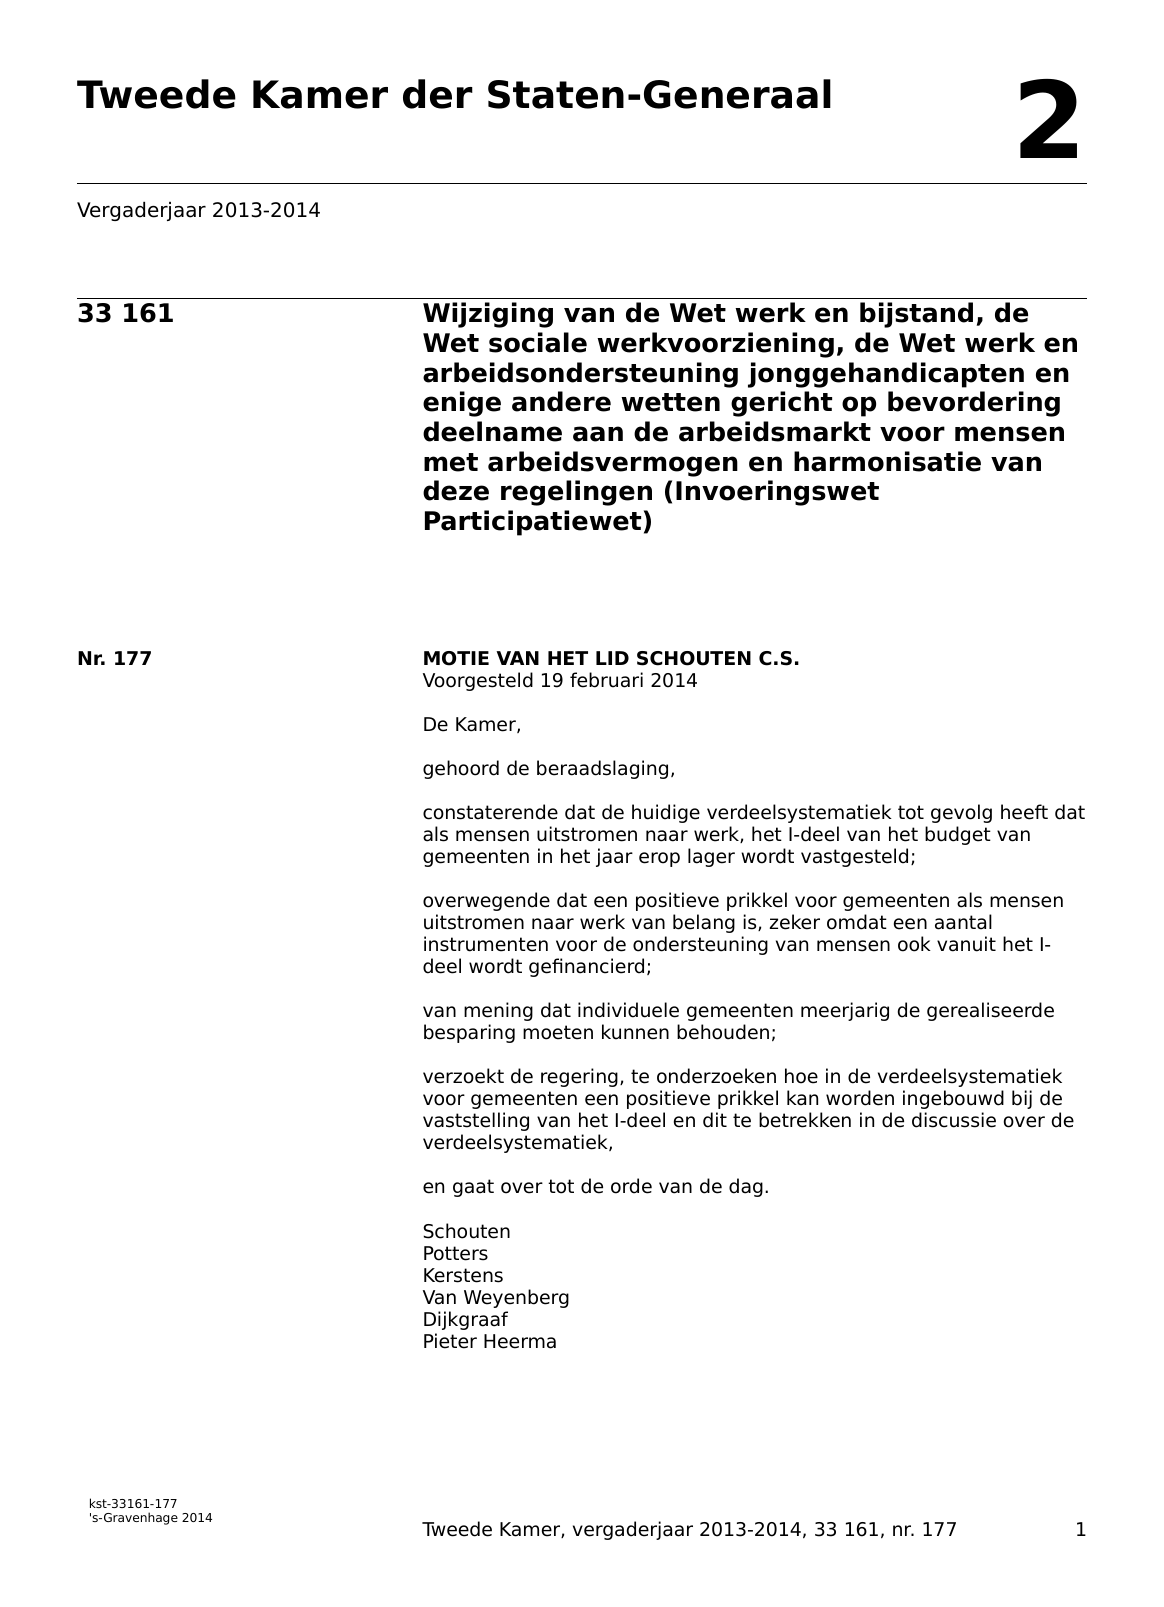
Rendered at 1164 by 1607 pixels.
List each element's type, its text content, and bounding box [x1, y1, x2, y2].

text Voorgesteld 19 februari 2014 [422, 669, 1087, 691]
text overwegende dat een positieve prikkel voor gemeenten als mensen uitstromen naar werk van belang is, zeker omdat een aantal instrumenten voor de ondersteuning van mensen ook vanuit het I-deel wordt gefinancierd; [422, 890, 1087, 978]
text Dijkgraaf [422, 1308, 1087, 1331]
text Pieter Heerma [422, 1331, 1087, 1352]
text gehoord de beraadslaging, [422, 758, 1087, 780]
text van mening dat individuele gemeenten meerjarig de gerealiseerde besparing moeten kunnen behouden; [422, 1000, 1087, 1044]
text 's-Gravenhage 2014 [88, 1511, 323, 1525]
text kst-33161-177 [88, 1497, 323, 1511]
subtitle Nr. 177 MOTIE VAN HET LID SCHOUTEN C.S. [77, 647, 1087, 669]
text Schouten [422, 1221, 1087, 1243]
table_header 2 [886, 59, 1087, 183]
text en gaat over tot de orde van de dag. [422, 1176, 1087, 1198]
text Potters [422, 1243, 1087, 1264]
text Van Weyenberg [422, 1287, 1087, 1308]
text De Kamer, [422, 714, 1087, 736]
text constaterende dat de huidige verdeelsystematiek tot gevolg heeft dat als mensen uitstromen naar werk, het I-deel van het budget van gemeenten in het jaar erop lager wordt vastgesteld; [422, 802, 1087, 868]
text Kerstens [422, 1264, 1087, 1287]
table_header Tweede Kamer der Staten-Generaal [77, 59, 886, 183]
text verzoekt de regering, te onderzoeken hoe in de verdeelsystematiek voor gemeenten een positieve prikkel kan worden ingebouwd bij de vaststelling van het I-deel en dit te betrekken in de discussie over de verdeelsystematiek, [422, 1066, 1087, 1154]
subtitle 33 161 Wijziging van de Wet werk en bijstand, de Wet sociale werkvoorziening, de Wet werk en arbeidsondersteuning jonggehandicapten en enige andere wetten gericht op bevordering deelname aan de arbeidsmarkt voor mensen met arbeidsvermogen en harmonisatie van deze regelingen (Invoeringswet Participatiewet) [77, 299, 1087, 536]
table_cell Vergaderjaar 2013-2014 [77, 184, 1087, 298]
